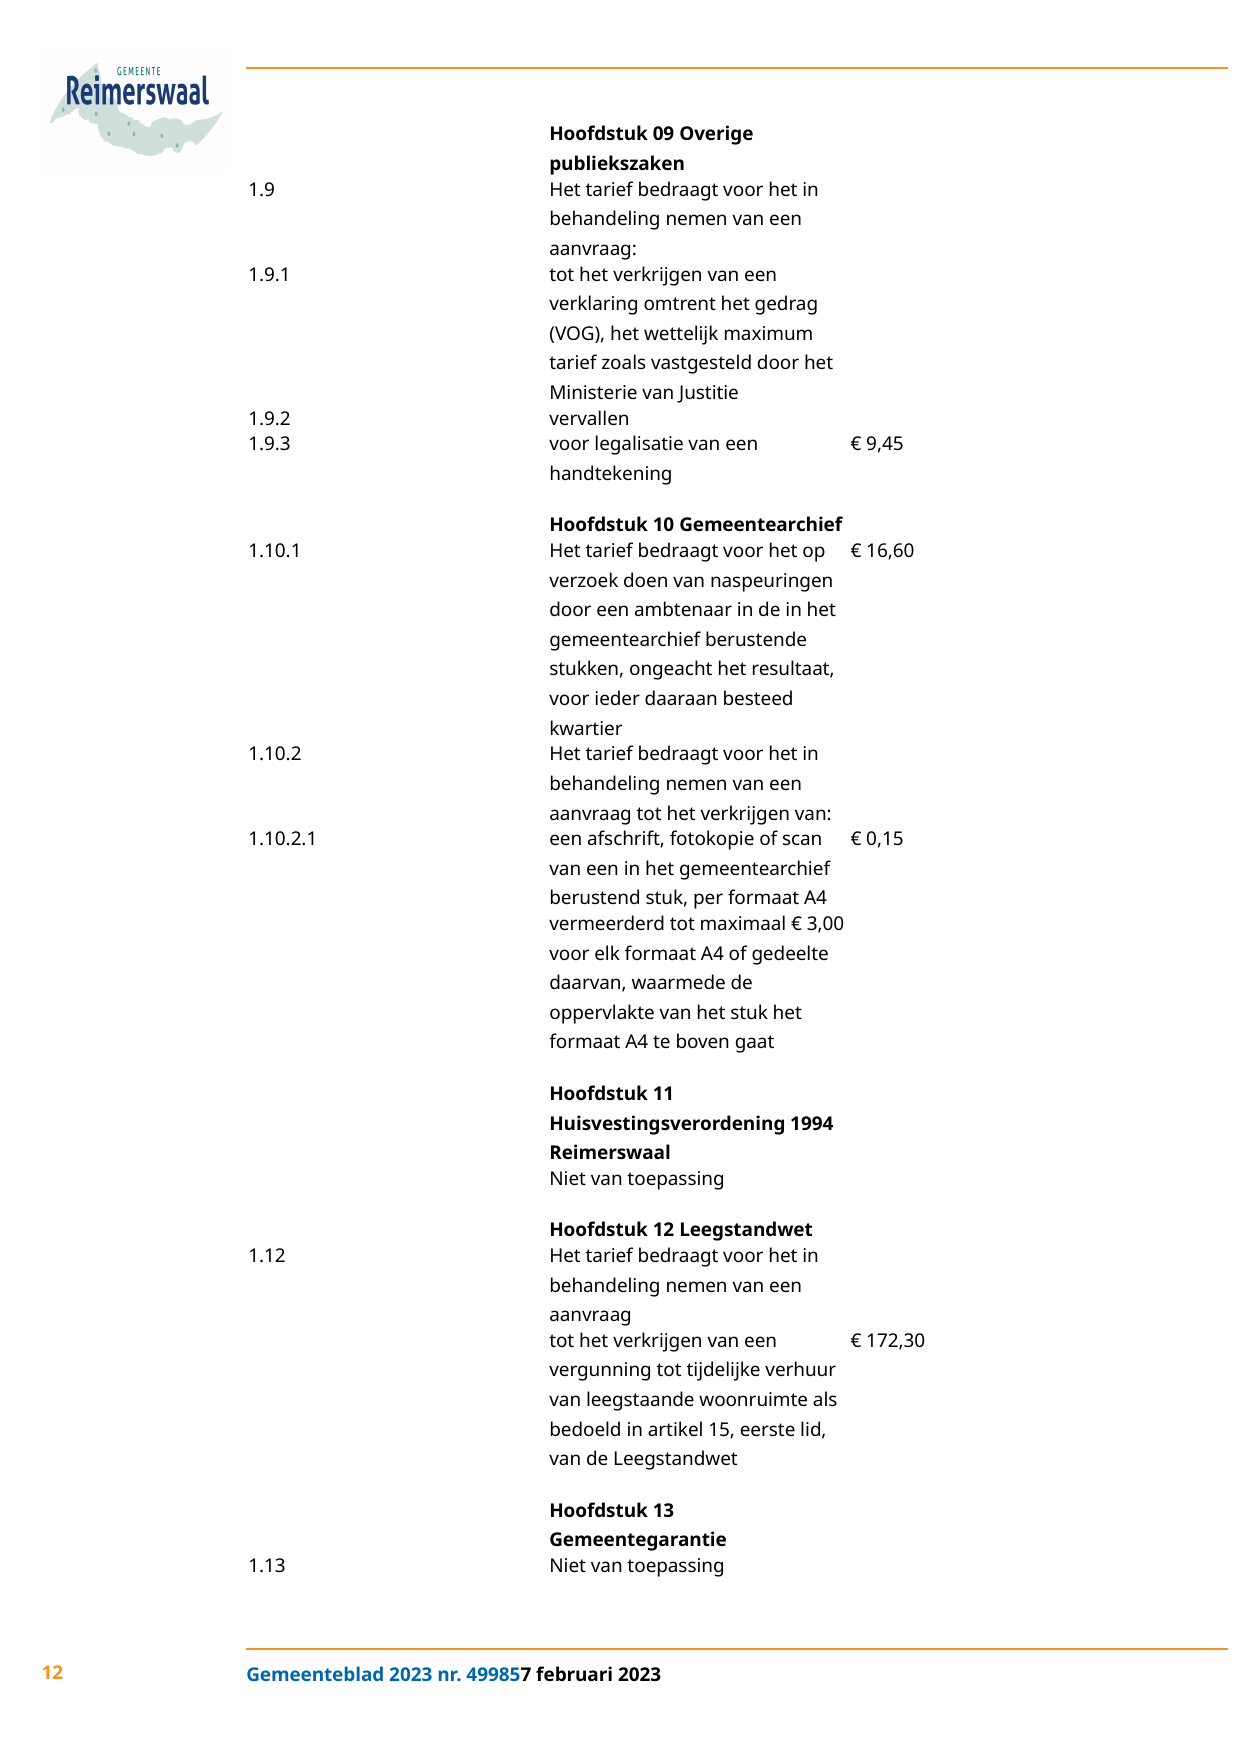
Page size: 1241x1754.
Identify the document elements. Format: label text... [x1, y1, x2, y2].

table_cell 1.9.2 [248, 405, 549, 431]
table_cell [850, 910, 1152, 1054]
table_cell [248, 1327, 549, 1471]
table_cell [850, 1497, 1152, 1552]
table_cell [248, 1191, 549, 1216]
table_cell 1.12 [248, 1242, 549, 1327]
table_cell Niet van toepassing [549, 1165, 850, 1191]
table_cell tot het verkrijgen van een vergunning tot tijdelijke verhuur van leegstaande woonruimte als bedoeld in artikel 15, eerste lid, van de Leegstandwet [549, 1327, 850, 1471]
table_cell Het tarief bedraagt voor het op verzoek doen van naspeuringen door een ambtenaar in de in het gemeentearchief berustende stukken, ongeacht het resultaat, voor ieder daaraan besteed kwartier [549, 537, 850, 741]
table_cell Hoofdstuk 13 Gemeentegarantie [549, 1497, 850, 1552]
table_cell Het tarief bedraagt voor het in behandeling nemen van een aanvraag tot het verkrijgen van: [549, 741, 850, 825]
table_cell Niet van toepassing [549, 1552, 850, 1578]
table_cell 1.10.2 [248, 741, 549, 825]
table_cell tot het verkrijgen van een verklaring omtrent het gedrag (VOG), het wettelijk maximum tarief zoals vastgesteld door het Ministerie van Justitie [549, 261, 850, 405]
table_cell [850, 1471, 1152, 1497]
table_cell [850, 1242, 1152, 1327]
table_cell [850, 1165, 1152, 1191]
table_cell [248, 1578, 549, 1604]
table_cell € 16,60 [850, 537, 1152, 741]
table_cell Hoofdstuk 10 Gemeentearchief [549, 512, 850, 537]
table_cell € 0,15 [850, 825, 1152, 910]
table_cell [850, 121, 1152, 176]
picture [41, 47, 231, 172]
table_cell [850, 741, 1152, 825]
table_cell 1.9.1 [248, 261, 549, 405]
table_cell [248, 512, 549, 537]
table_cell [549, 1471, 850, 1497]
table_cell [850, 95, 1152, 121]
table_cell voor legalisatie van een handtekening [549, 431, 850, 486]
table_cell [248, 1165, 549, 1191]
table_cell vervallen [549, 405, 850, 431]
table_cell [248, 910, 549, 1054]
table_cell [850, 1578, 1152, 1604]
table_cell [850, 1080, 1152, 1165]
table_cell Het tarief bedraagt voor het in behandeling nemen van een aanvraag: [549, 176, 850, 261]
table_cell 1.10.2.1 [248, 825, 549, 910]
table_cell € 9,45 [850, 431, 1152, 486]
table_cell [248, 486, 549, 512]
table_cell [549, 486, 850, 512]
table_cell € 172,30 [850, 1327, 1152, 1471]
table_cell [850, 261, 1152, 405]
table_cell [850, 1191, 1152, 1216]
table_cell [850, 176, 1152, 261]
table_cell Het tarief bedraagt voor het in behandeling nemen van een aanvraag [549, 1242, 850, 1327]
table_cell Hoofdstuk 12 Leegstandwet [549, 1216, 850, 1242]
table_cell [248, 1471, 549, 1497]
table_cell [549, 1191, 850, 1216]
table_cell Hoofdstuk 11 Huisvestingsverordening 1994 Reimerswaal [549, 1080, 850, 1165]
table_cell [850, 512, 1152, 537]
table_cell 1.10.1 [248, 537, 549, 741]
table_cell 1.13 [248, 1552, 549, 1578]
table_cell 1.9 [248, 176, 549, 261]
table_cell een afschrift, fotokopie of scan van een in het gemeentearchief berustend stuk, per formaat A4 [549, 825, 850, 910]
table_cell vermeerderd tot maximaal € 3,00 voor elk formaat A4 of gedeelte daarvan, waarmede de oppervlakte van het stuk het formaat A4 te boven gaat [549, 910, 850, 1054]
table_cell [248, 1080, 549, 1165]
table_cell [248, 1216, 549, 1242]
table_cell [850, 1054, 1152, 1080]
table_cell 1.9.3 [248, 431, 549, 486]
table_cell [850, 405, 1152, 431]
table_cell [850, 1216, 1152, 1242]
table_cell [850, 486, 1152, 512]
table_cell [850, 1552, 1152, 1578]
table_cell [248, 1054, 549, 1080]
table_cell [549, 1578, 850, 1604]
table_cell Hoofdstuk 09 Overige publiekszaken [549, 121, 850, 176]
table_cell [248, 95, 549, 121]
table_cell [549, 1054, 850, 1080]
table_cell [248, 1497, 549, 1552]
table_cell [248, 121, 549, 176]
table_cell [549, 95, 850, 121]
